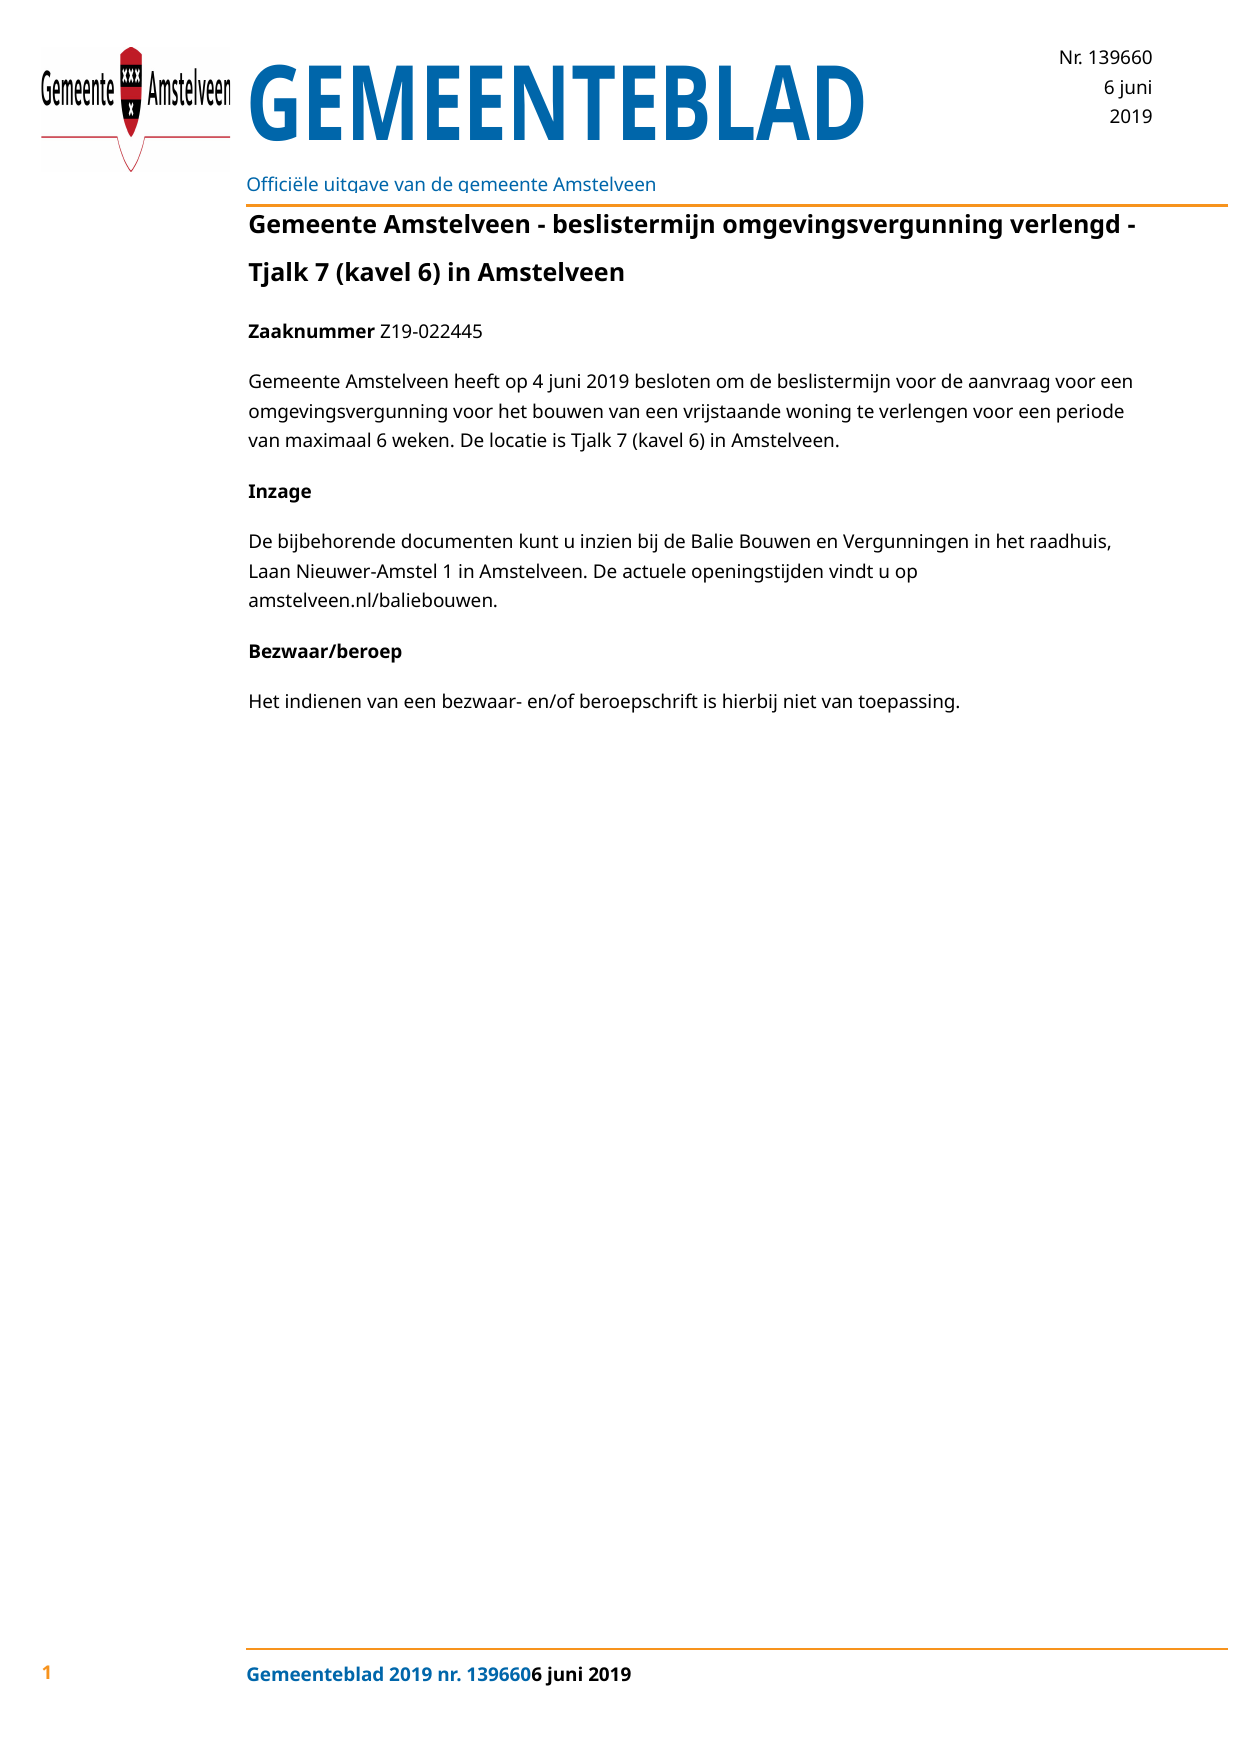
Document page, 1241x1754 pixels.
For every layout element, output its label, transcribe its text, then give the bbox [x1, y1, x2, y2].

text De bijbehorende documenten kunt u inzien bij de Balie Bouwen en Vergunningen in het raadhuis, Laan Nieuwer-Amstel 1 in Amstelveen. De actuele openingstijden vindt u op amstelveen.nl/baliebouwen. [248, 528, 1152, 613]
text Inzage [248, 478, 1152, 504]
text Bezwaar/beroep [248, 638, 1152, 664]
text Zaaknummer Z19-022445 [248, 318, 1152, 344]
picture [41, 47, 231, 172]
text Gemeente Amstelveen - beslistermijn omgevingsvergunning verlengd - Tjalk 7 (kavel 6) in Amstelveen [248, 207, 1152, 288]
text Gemeente Amstelveen heeft op 4 juni 2019 besloten om de beslistermijn voor de aanvraag voor een omgevingsvergunning voor het bouwen van een vrijstaande woning te verlengen voor een periode van maximaal 6 weken. De locatie is Tjalk 7 (kavel 6) in Amstelveen. [248, 368, 1152, 453]
text Het indienen van een bezwaar- en/of beroepschrift is hierbij niet van toepassing. [248, 688, 1152, 714]
